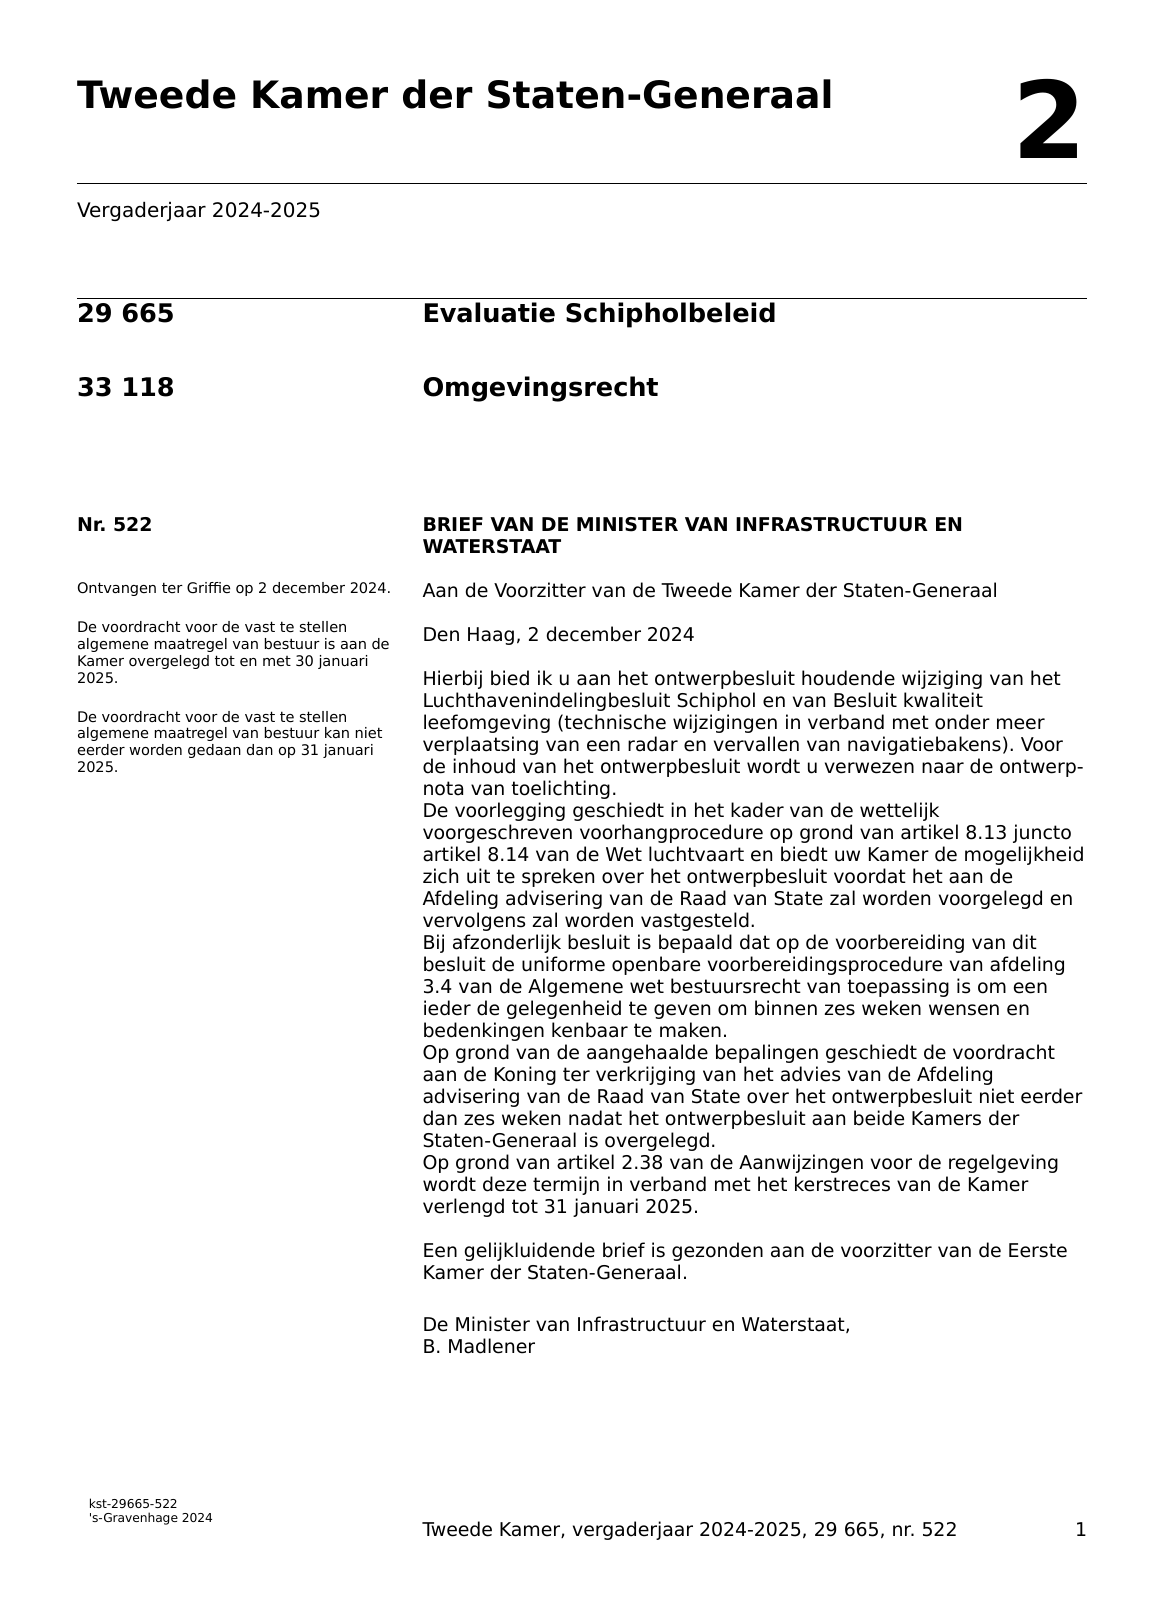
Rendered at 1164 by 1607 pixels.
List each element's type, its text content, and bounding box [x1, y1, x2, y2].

text Op grond van de aangehaalde bepalingen geschiedt de voordracht aan de Koning ter verkrijging van het advies van de Afdeling advisering van de Raad van State over het ontwerpbesluit niet eerder dan zes weken nadat het ontwerpbesluit aan beide Kamers der Staten-Generaal is overgelegd. [422, 1042, 1087, 1152]
text De voordracht voor de vast te stellen algemene maatregel van bestuur is aan de Kamer overgelegd tot en met 30 januari 2025. [77, 619, 399, 686]
text Ontvangen ter Griffie op 2 december 2024. [77, 580, 399, 597]
text Een gelijkluidende brief is gezonden aan de voorzitter van de Eerste Kamer der Staten-Generaal. [422, 1240, 1087, 1284]
text 's-Gravenhage 2024 [88, 1511, 323, 1525]
text Den Haag, 2 december 2024 [422, 624, 1087, 646]
subtitle 33 118 Omgevingsrecht [77, 373, 1087, 403]
text Op grond van artikel 2.38 van de Aanwijzingen voor de regelgeving wordt deze termijn in verband met het kerstreces van de Kamer verlengd tot 31 januari 2025. [422, 1152, 1087, 1218]
text kst-29665-522 [88, 1497, 323, 1511]
subtitle 29 665 Evaluatie Schipholbeleid [77, 299, 1087, 329]
subtitle Nr. 522 BRIEF VAN DE MINISTER VAN INFRASTRUCTUUR EN WATERSTAAT [77, 514, 1087, 558]
text [77, 686, 399, 709]
table_cell Vergaderjaar 2024-2025 [77, 184, 1087, 298]
text Aan de Voorzitter van de Tweede Kamer der Staten-Generaal [422, 580, 1087, 602]
table_header Tweede Kamer der Staten-Generaal [77, 59, 886, 183]
text Hierbij bied ik u aan het ontwerpbesluit houdende wijziging van het Luchthavenindelingbesluit Schiphol en van Besluit kwaliteit leefomgeving (technische wijzigingen in verband met onder meer verplaatsing van een radar en vervallen van navigatiebakens). Voor de inhoud van het ontwerpbesluit wordt u verwezen naar de ontwerp-nota van toelichting. [422, 668, 1087, 800]
text De voorlegging geschiedt in het kader van de wettelijk voorgeschreven voorhangprocedure op grond van artikel 8.13 juncto artikel 8.14 van de Wet luchtvaart en biedt uw Kamer de mogelijkheid zich uit te spreken over het ontwerpbesluit voordat het aan de Afdeling advisering van de Raad van State zal worden voorgelegd en vervolgens zal worden vastgesteld. [422, 800, 1087, 932]
table_header 2 [886, 59, 1087, 183]
text De voordracht voor de vast te stellen algemene maatregel van bestuur kan niet eerder worden gedaan dan op 31 januari 2025. [77, 709, 399, 776]
text Bij afzonderlijk besluit is bepaald dat op de voorbereiding van dit besluit de uniforme openbare voorbereidingsprocedure van afdeling 3.4 van de Algemene wet bestuursrecht van toepassing is om een ieder de gelegenheid te geven om binnen zes weken wensen en bedenkingen kenbaar te maken. [422, 932, 1087, 1042]
text [77, 597, 399, 619]
text De Minister van Infrastructuur en Waterstaat, B. Madlener [422, 1314, 1087, 1358]
